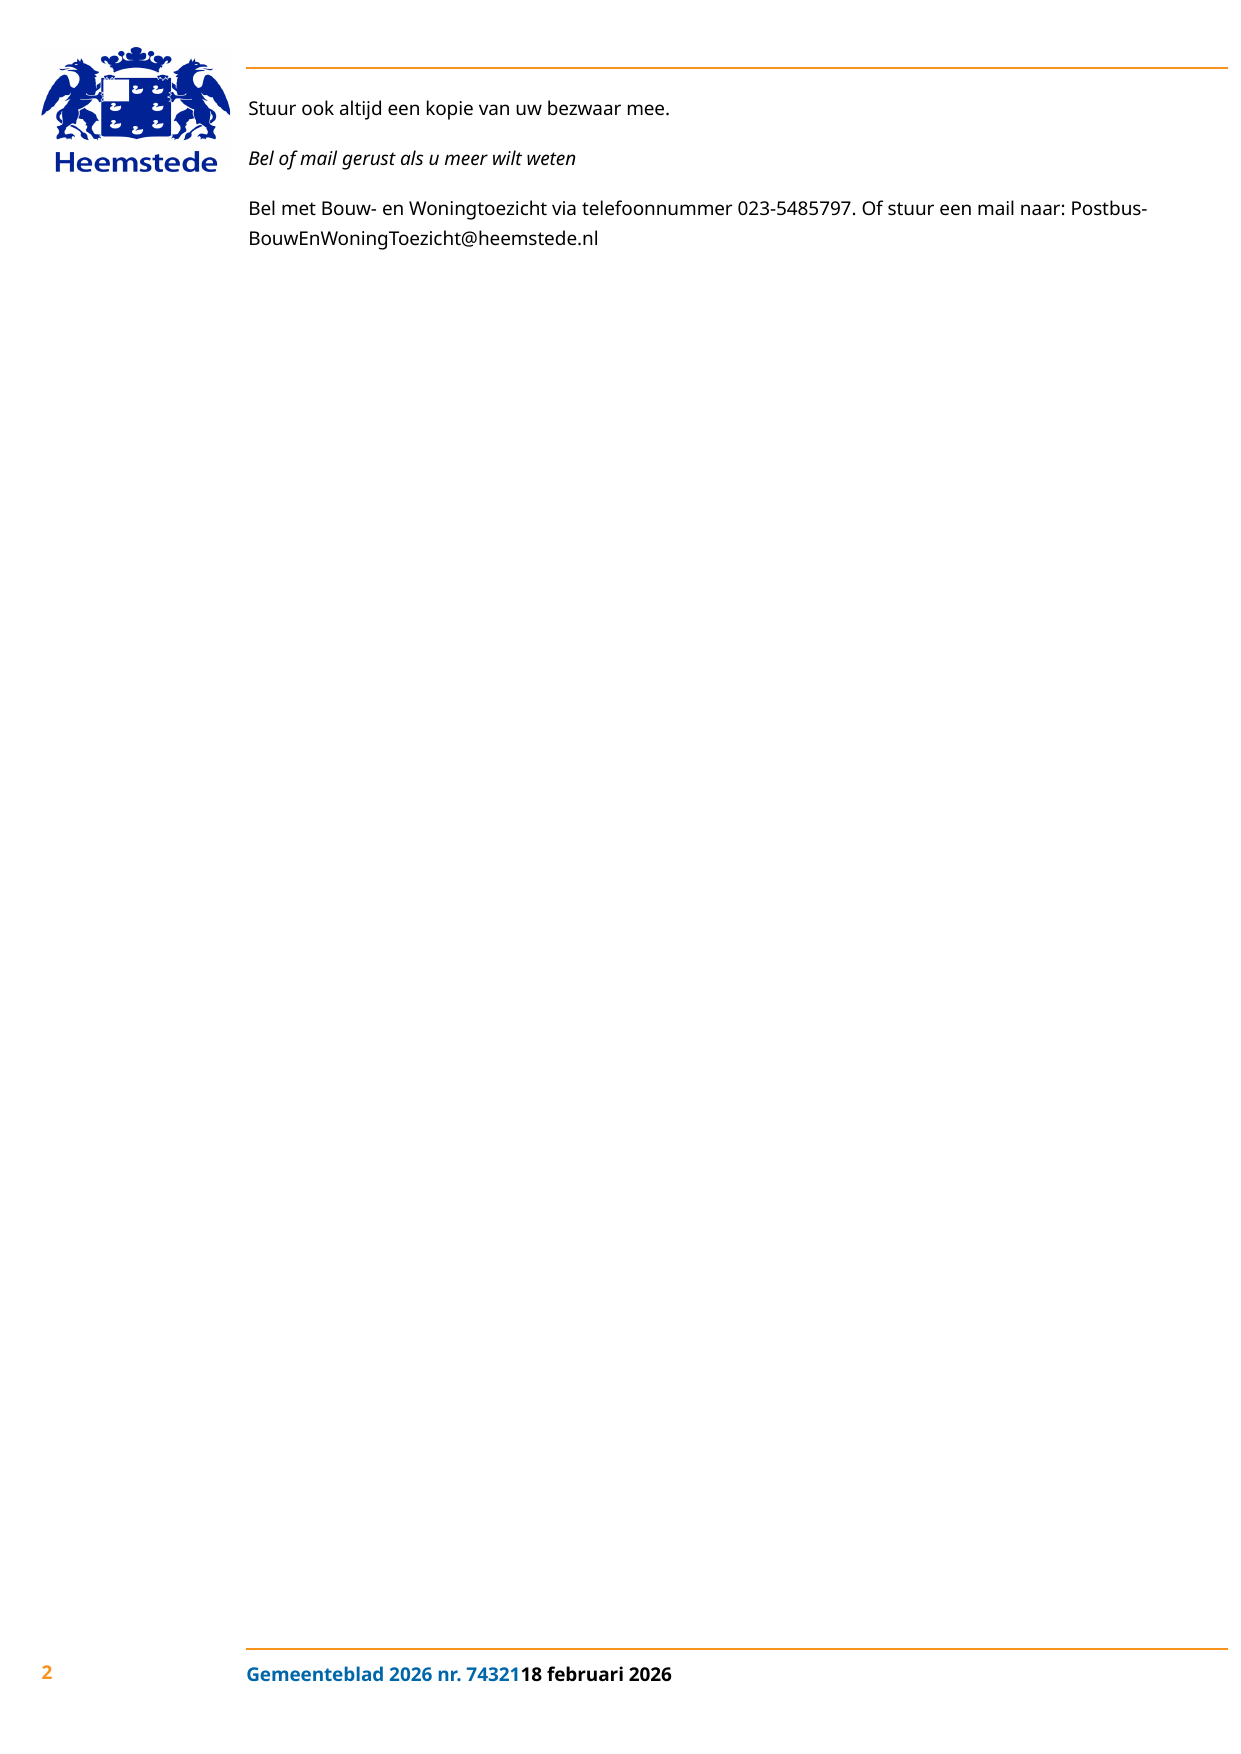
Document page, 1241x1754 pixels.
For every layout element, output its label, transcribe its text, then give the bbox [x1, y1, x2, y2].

picture [41, 47, 231, 172]
text Bel met Bouw- en Woningtoezicht via telefoonnummer 023-5485797. Of stuur een mail naar: Postbus-BouwEnWoningToezicht@heemstede.nl [248, 196, 1152, 251]
text Bel of mail gerust als u meer wilt weten [248, 145, 1152, 171]
text Stuur ook altijd een kopie van uw bezwaar mee. [248, 95, 1152, 121]
